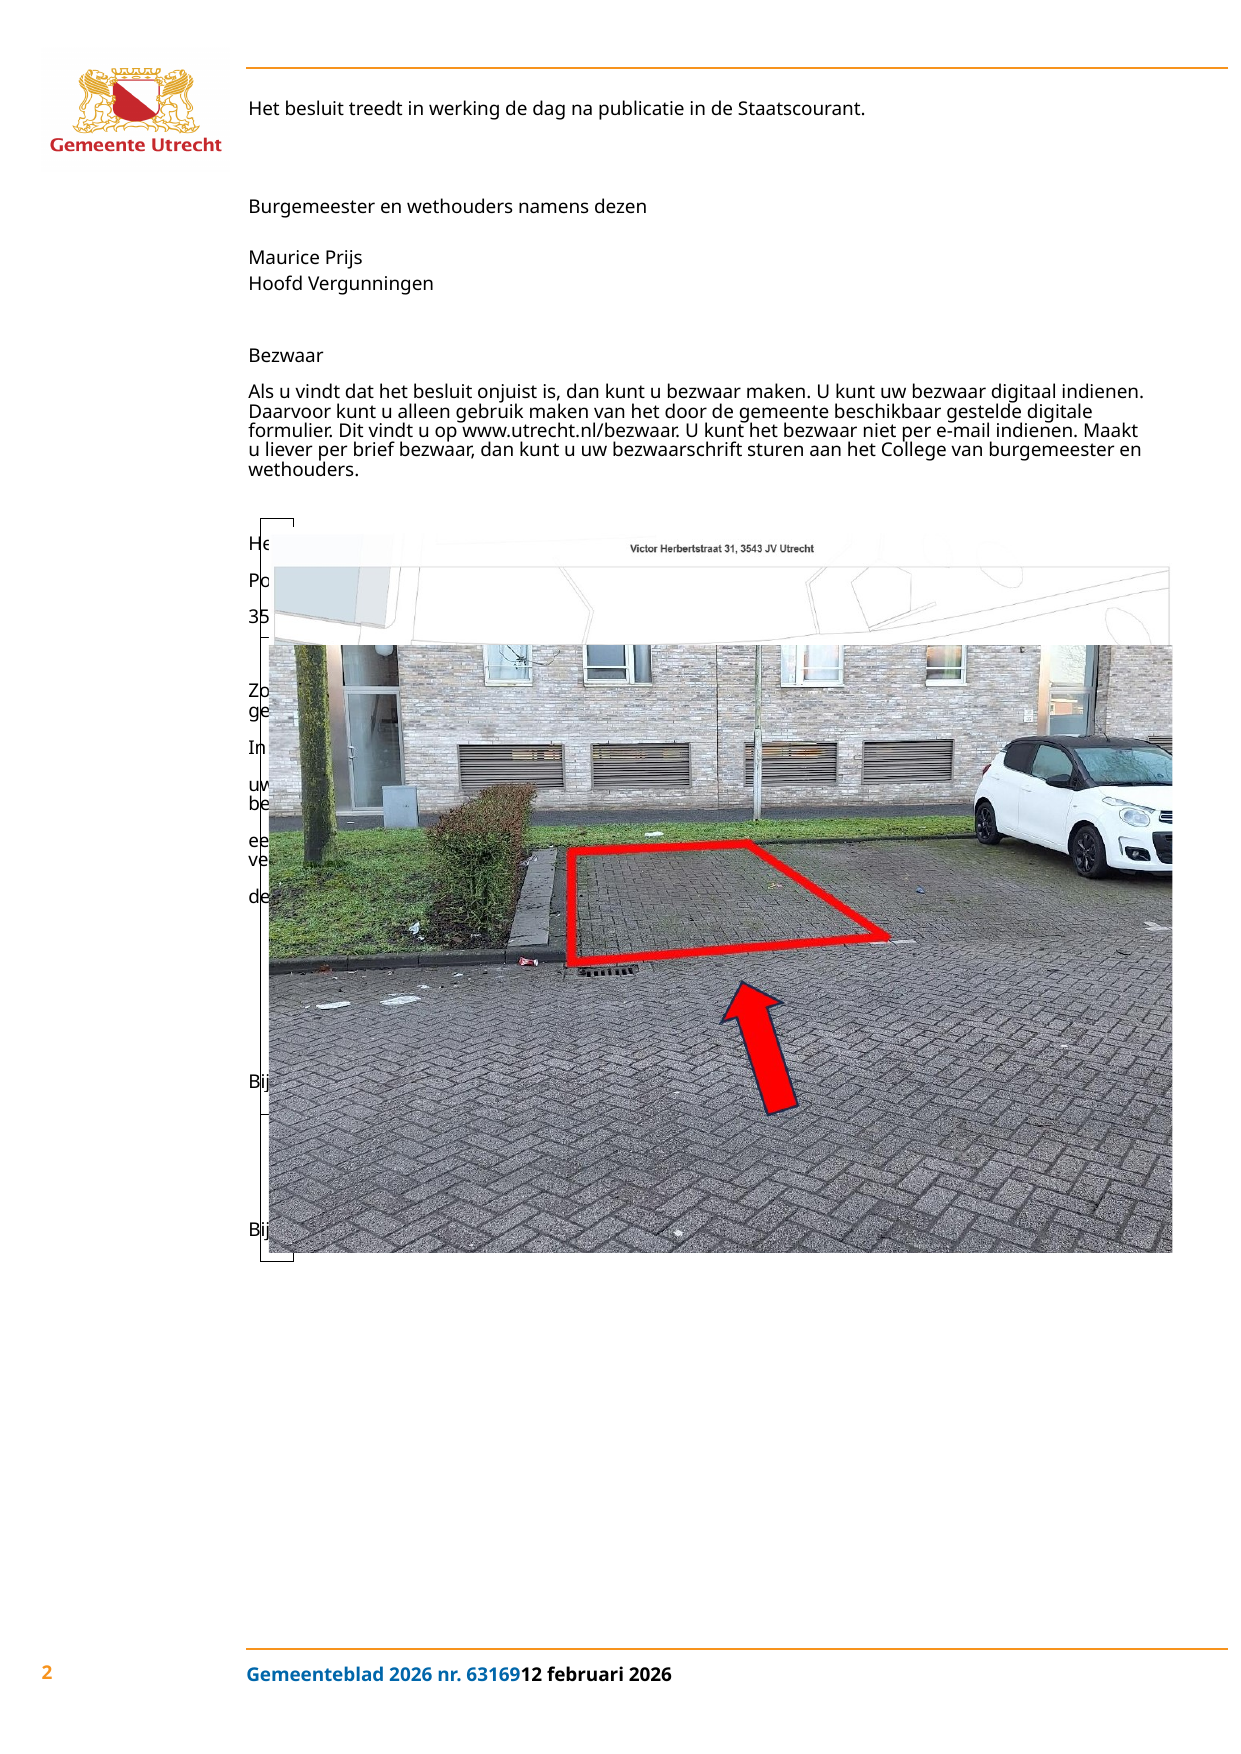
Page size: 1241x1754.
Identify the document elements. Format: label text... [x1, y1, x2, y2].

text Burgemeester en wethouders namens dezen [248, 193, 1152, 219]
picture [268, 527, 1173, 1253]
text Bezwaar [248, 347, 1152, 366]
text Als u vindt dat het besluit onjuist is, dan kunt u bezwaar maken. U kunt uw bezwaar digitaal indienen. Daarvoor kunt u alleen gebruik maken van het door de gemeente beschikbaar gestelde digitale formulier. Dit vindt u op www.utrecht.nl/bezwaar. U kunt het bezwaar niet per e-mail indienen. Maakt u liever per brief bezwaar, dan kunt u uw bezwaarschrift sturen aan het College van burgemeester en wethouders. [248, 383, 1152, 480]
text Hoofd Vergunningen [248, 270, 1152, 296]
picture [41, 47, 231, 172]
text Het besluit treedt in werking de dag na publicatie in de Staatscourant. [248, 95, 1152, 121]
text Maurice Prijs [248, 244, 1152, 270]
